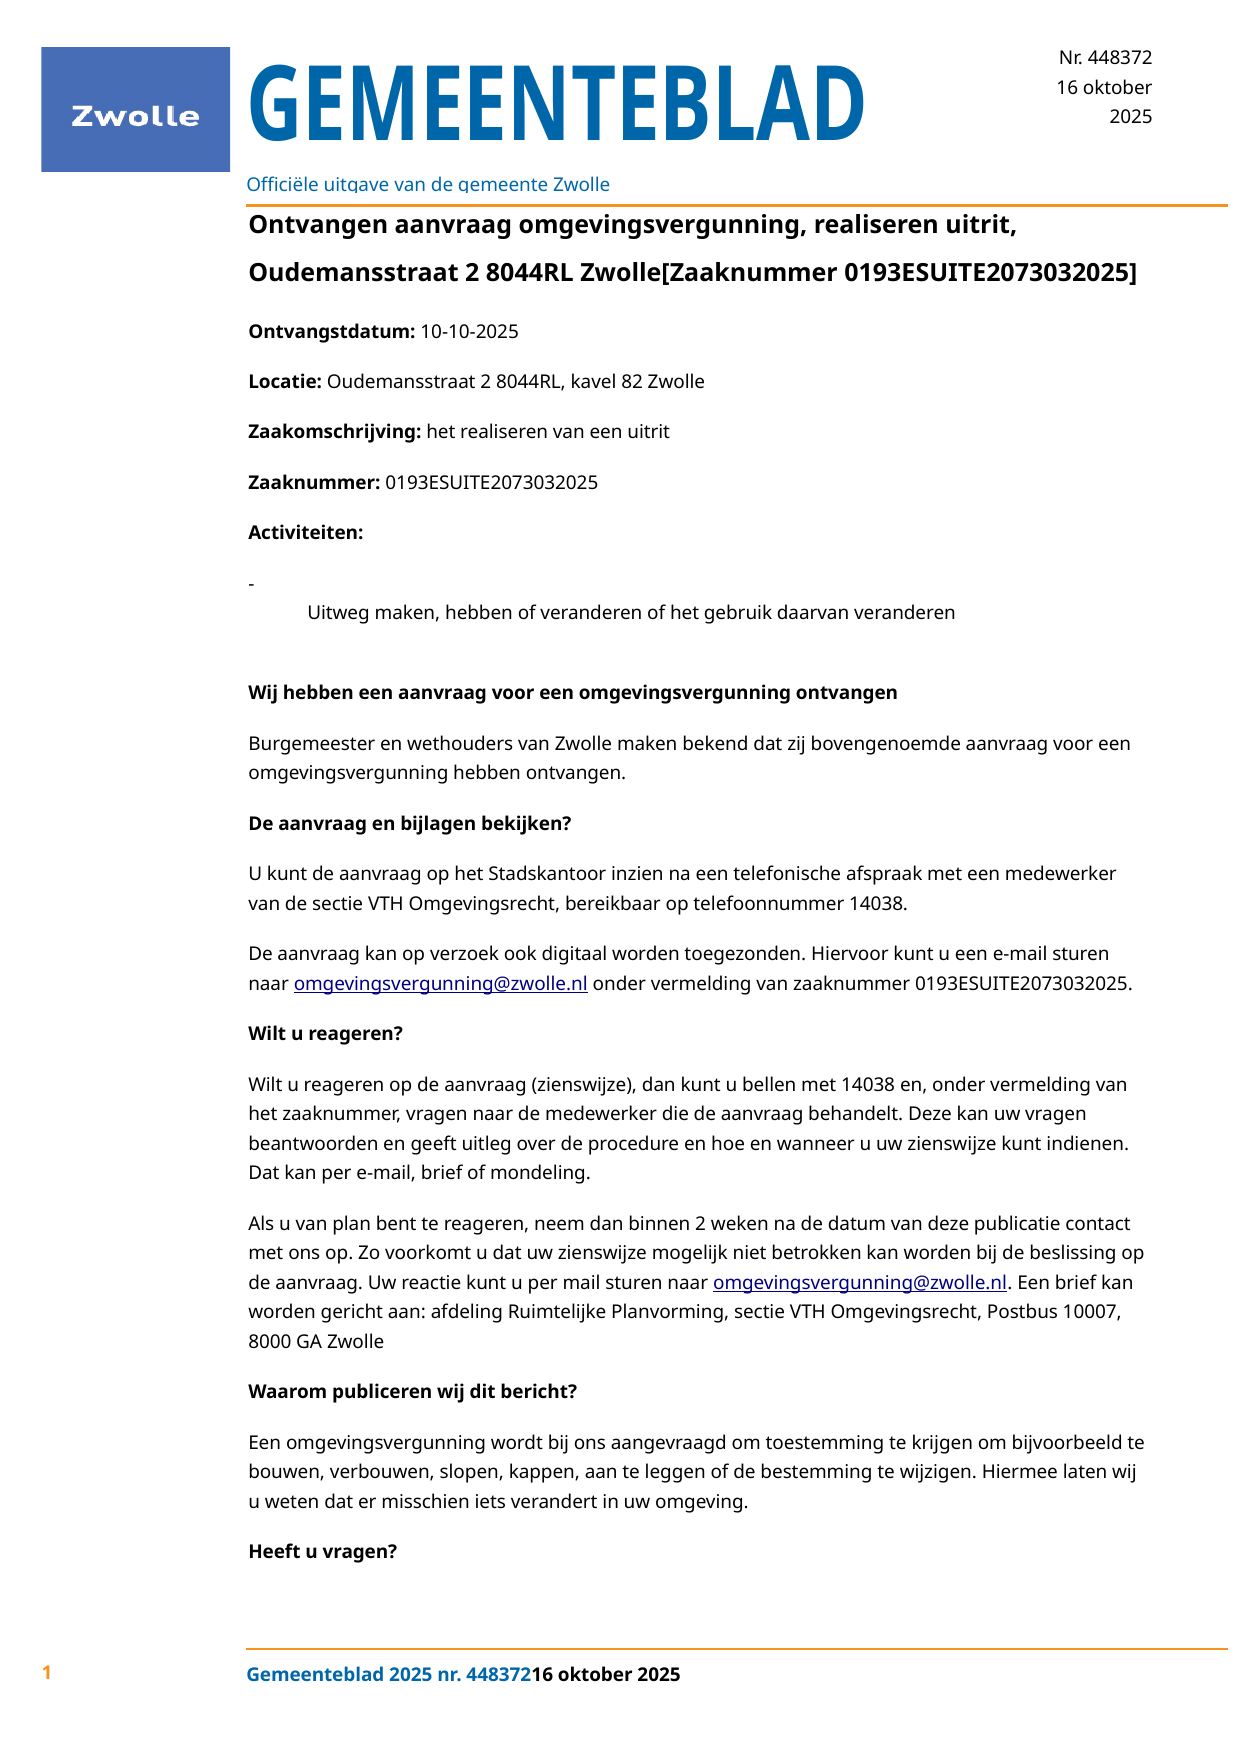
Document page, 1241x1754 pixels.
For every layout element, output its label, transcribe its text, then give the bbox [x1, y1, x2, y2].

text Zaaknummer: 0193ESUITE2073032025 [248, 469, 1152, 495]
text Wilt u reageren op de aanvraag (zienswijze), dan kunt u bellen met 14038 en, onder vermelding van het zaaknummer, vragen naar de medewerker die de aanvraag behandelt. Deze kan uw vragen beantwoorden en geeft uitleg over de procedure en hoe en wanneer u uw zienswijze kunt indienen. Dat kan per e-mail, brief of mondeling. [248, 1071, 1152, 1185]
text Heeft u vragen? [248, 1539, 1152, 1564]
text Wilt u reageren? [248, 1020, 1152, 1046]
text Ontvangstdatum: 10-10-2025 [248, 318, 1152, 344]
picture [41, 47, 231, 172]
text De aanvraag kan op verzoek ook digitaal worden toegezonden. Hiervoor kunt u een e-mail sturen naar omgevingsvergunning@zwolle.nl onder vermelding van zaaknummer 0193ESUITE2073032025. [248, 940, 1152, 996]
list Uitweg maken, hebben of veranderen of het gebruik daarvan veranderen [248, 599, 1152, 625]
text Zaakomschrijving: het realiseren van een uitrit [248, 419, 1152, 444]
text Wij hebben een aanvraag voor een omgevingsvergunning ontvangen [248, 679, 1152, 705]
text Waarom publiceren wij dit bericht? [248, 1379, 1152, 1404]
text De aanvraag en bijlagen bekijken? [248, 810, 1152, 836]
text Ontvangen aanvraag omgevingsvergunning, realiseren uitrit, Oudemansstraat 2 8044RL Zwolle[Zaaknummer 0193ESUITE2073032025] [248, 207, 1152, 288]
text U kunt de aanvraag op het Stadskantoor inzien na een telefonische afspraak met een medewerker van de sectie VTH Omgevingsrecht, bereikbaar op telefoonnummer 14038. [248, 860, 1152, 916]
text Activiteiten: [248, 519, 1152, 545]
text Burgemeester en wethouders van Zwolle maken bekend dat zij bovengenoemde aanvraag voor een omgevingsvergunning hebben ontvangen. [248, 730, 1152, 785]
text Als u van plan bent te reageren, neem dan binnen 2 weken na de datum van deze publicatie contact met ons op. Zo voorkomt u dat uw zienswijze mogelijk niet betrokken kan worden bij de beslissing op de aanvraag. Uw reactie kunt u per mail sturen naar omgevingsvergunning@zwolle.nl. Een brief kan worden gericht aan: afdeling Ruimtelijke Planvorming, sectie VTH Omgevingsrecht, Postbus 10007, 8000 GA Zwolle [248, 1210, 1152, 1354]
text Een omgevingsvergunning wordt bij ons aangevraagd om toestemming te krijgen om bijvoorbeeld te bouwen, verbouwen, slopen, kappen, aan te leggen of de bestemming te wijzigen. Hiermee laten wij u weten dat er misschien iets verandert in uw omgeving. [248, 1429, 1152, 1514]
text Locatie: Oudemansstraat 2 8044RL, kavel 82 Zwolle [248, 368, 1152, 394]
